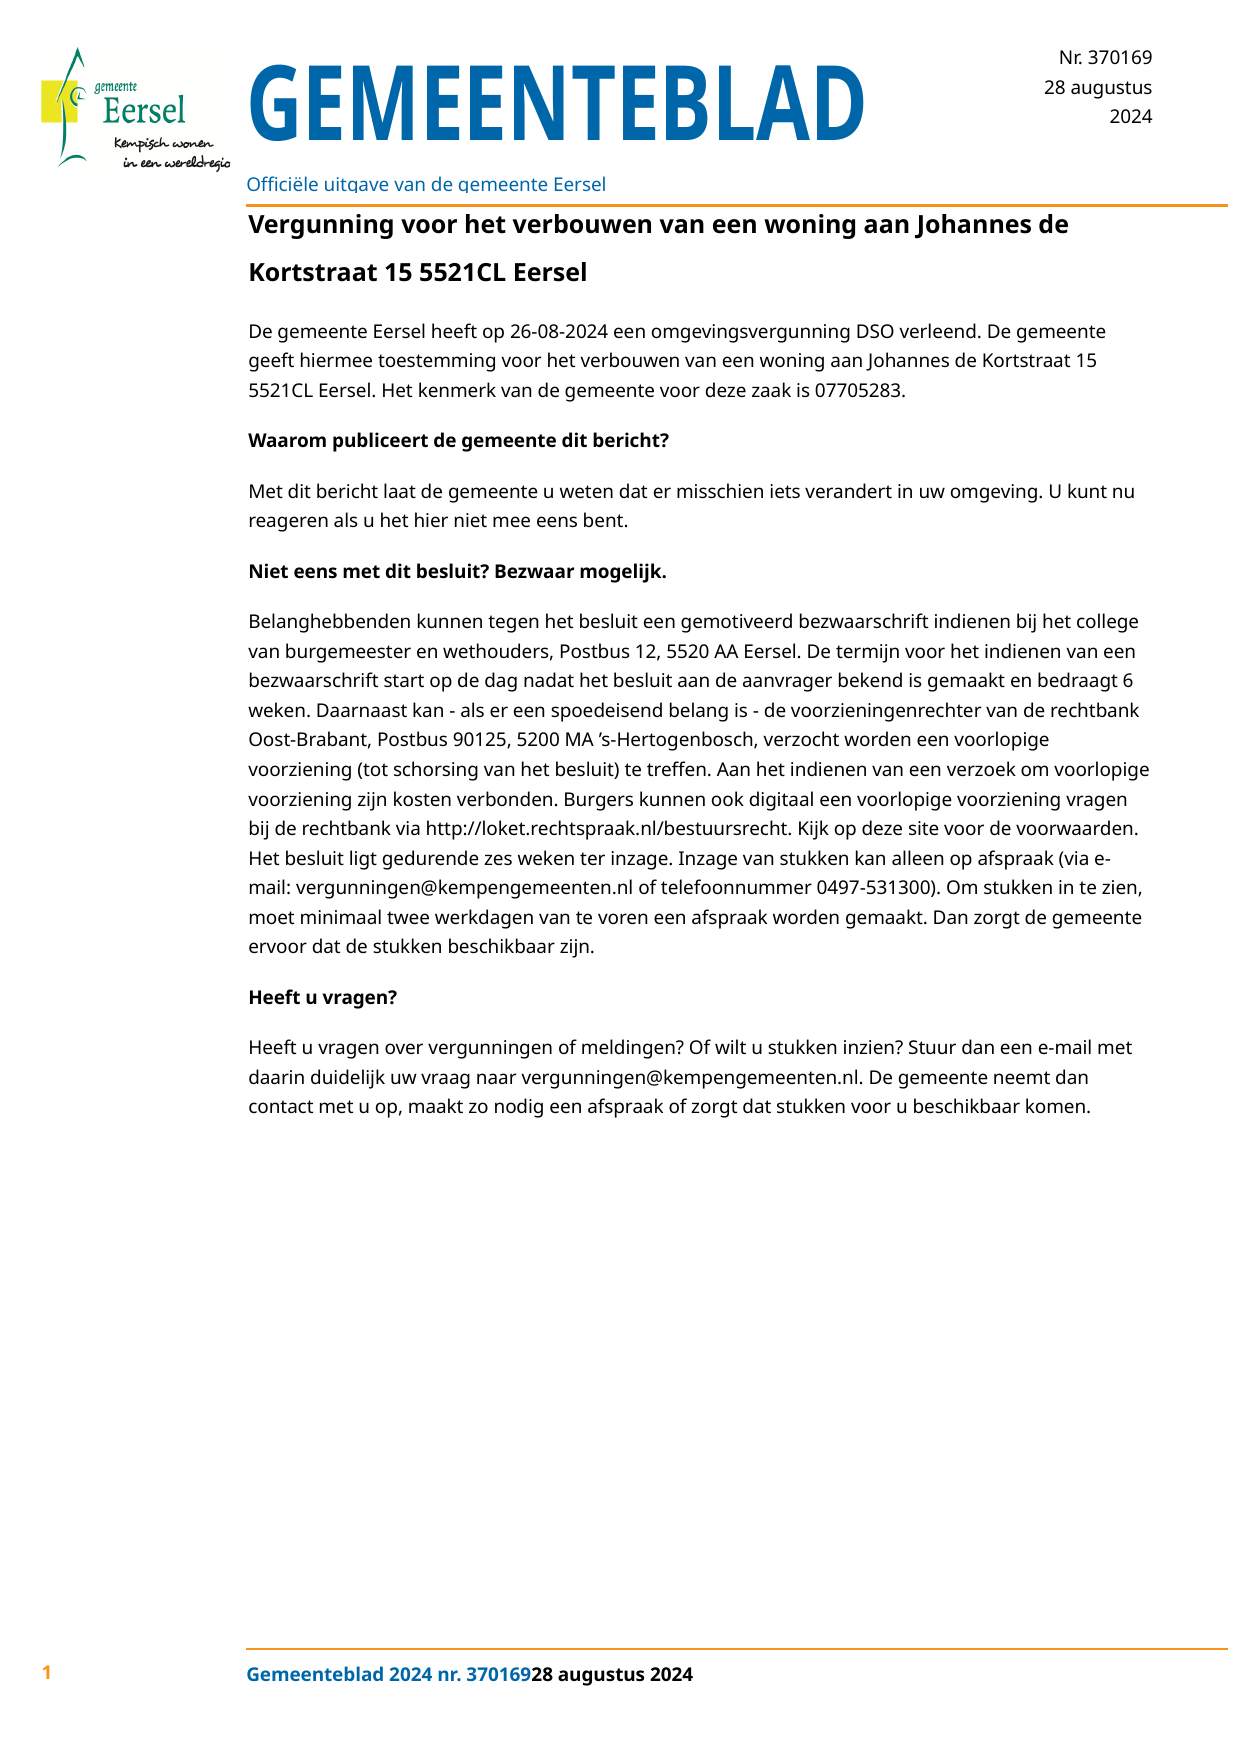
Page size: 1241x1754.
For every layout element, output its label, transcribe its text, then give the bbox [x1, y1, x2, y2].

text Vergunning voor het verbouwen van een woning aan Johannes de Kortstraat 15 5521CL Eersel [248, 207, 1152, 288]
text Waarom publiceert de gemeente dit bericht? [248, 427, 1152, 453]
text Niet eens met dit besluit? Bezwaar mogelijk. [248, 558, 1152, 584]
text Heeft u vragen over vergunningen of meldingen? Of wilt u stukken inzien? Stuur dan een e-mail met daarin duidelijk uw vraag naar vergunningen@kempengemeenten.nl. De gemeente neemt dan contact met u op, maakt zo nodig een afspraak of zorgt dat stukken voor u beschikbaar komen. [248, 1034, 1152, 1119]
text Met dit bericht laat de gemeente u weten dat er misschien iets verandert in uw omgeving. U kunt nu reageren als u het hier niet mee eens bent. [248, 478, 1152, 533]
text Heeft u vragen? [248, 984, 1152, 1010]
picture [41, 47, 231, 172]
text De gemeente Eersel heeft op 26-08-2024 een omgevingsvergunning DSO verleend. De gemeente geeft hiermee toestemming voor het verbouwen van een woning aan Johannes de Kortstraat 15 5521CL Eersel. Het kenmerk van de gemeente voor deze zaak is 07705283. [248, 318, 1152, 403]
text Belanghebbenden kunnen tegen het besluit een gemotiveerd bezwaarschrift indienen bij het college van burgemeester en wethouders, Postbus 12, 5520 AA Eersel. De termijn voor het indienen van een bezwaarschrift start op de dag nadat het besluit aan de aanvrager bekend is gemaakt en bedraagt 6 weken. Daarnaast kan - als er een spoedeisend belang is - de voorzieningenrechter van de rechtbank Oost-Brabant, Postbus 90125, 5200 MA ’s-Hertogenbosch, verzocht worden een voorlopige voorziening (tot schorsing van het besluit) te treffen. Aan het indienen van een verzoek om voorlopige voorziening zijn kosten verbonden. Burgers kunnen ook digitaal een voorlopige voorziening vragen bij de rechtbank via http://loket.rechtspraak.nl/bestuursrecht. Kijk op deze site voor de voorwaarden. Het besluit ligt gedurende zes weken ter inzage. Inzage van stukken kan alleen op afspraak (via e-mail: vergunningen@kempengemeenten.nl of telefoonnummer 0497-531300). Om stukken in te zien, moet minimaal twee werkdagen van te voren een afspraak worden gemaakt. Dan zorgt de gemeente ervoor dat de stukken beschikbaar zijn. [248, 608, 1152, 959]
